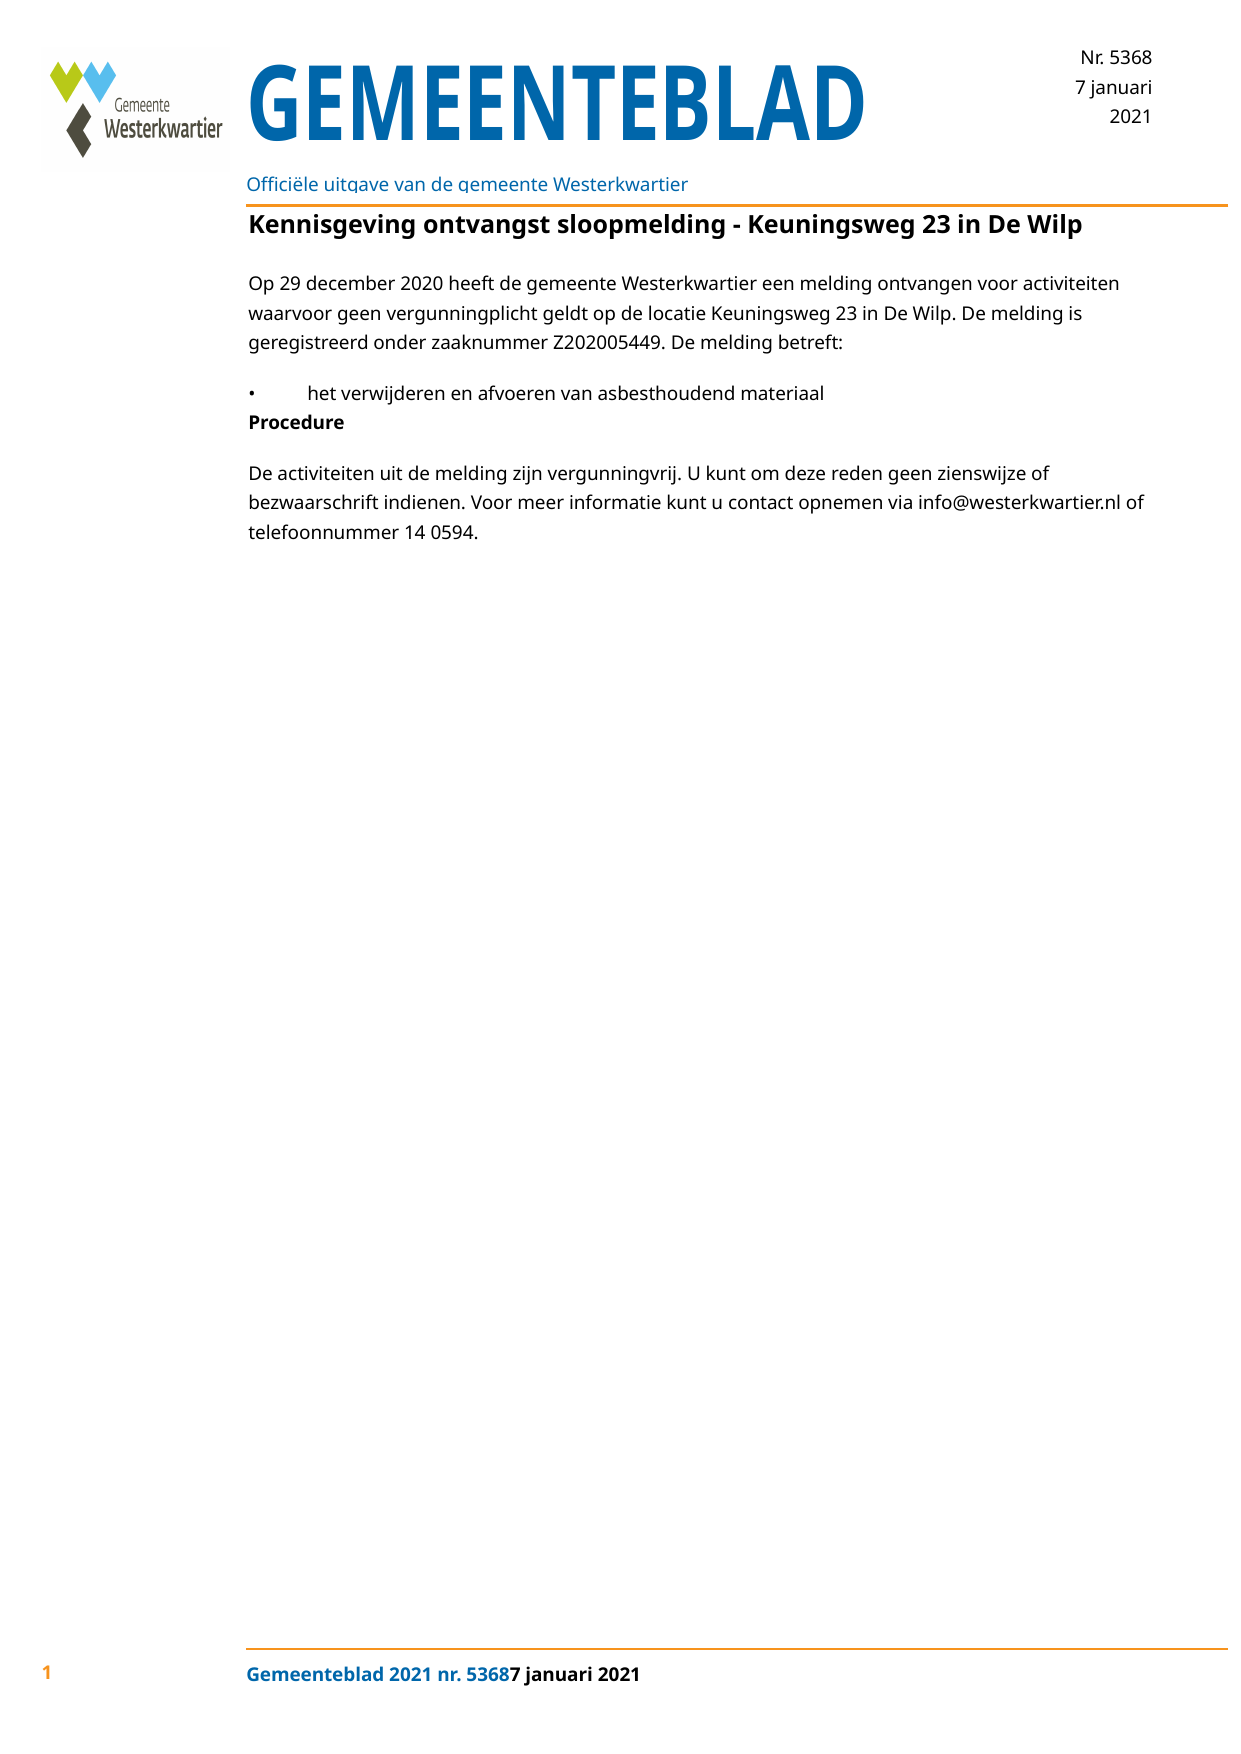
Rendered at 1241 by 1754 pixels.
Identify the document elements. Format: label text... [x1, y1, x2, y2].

picture [41, 47, 231, 172]
text Procedure [248, 409, 1152, 435]
list het verwijderen en afvoeren van asbesthoudend materiaal [248, 380, 1152, 406]
text Kennisgeving ontvangst sloopmelding - Keuningsweg 23 in De Wilp [248, 207, 1152, 241]
text Op 29 december 2020 heeft de gemeente Westerkwartier een melding ontvangen voor activiteiten waarvoor geen vergunningplicht geldt op de locatie Keuningsweg 23 in De Wilp. De melding is geregistreerd onder zaaknummer Z202005449. De melding betreft: [248, 270, 1152, 355]
text De activiteiten uit de melding zijn vergunningvrij. U kunt om deze reden geen zienswijze of bezwaarschrift indienen. Voor meer informatie kunt u contact opnemen via info@westerkwartier.nl of telefoonnummer 14 0594. [248, 460, 1152, 545]
